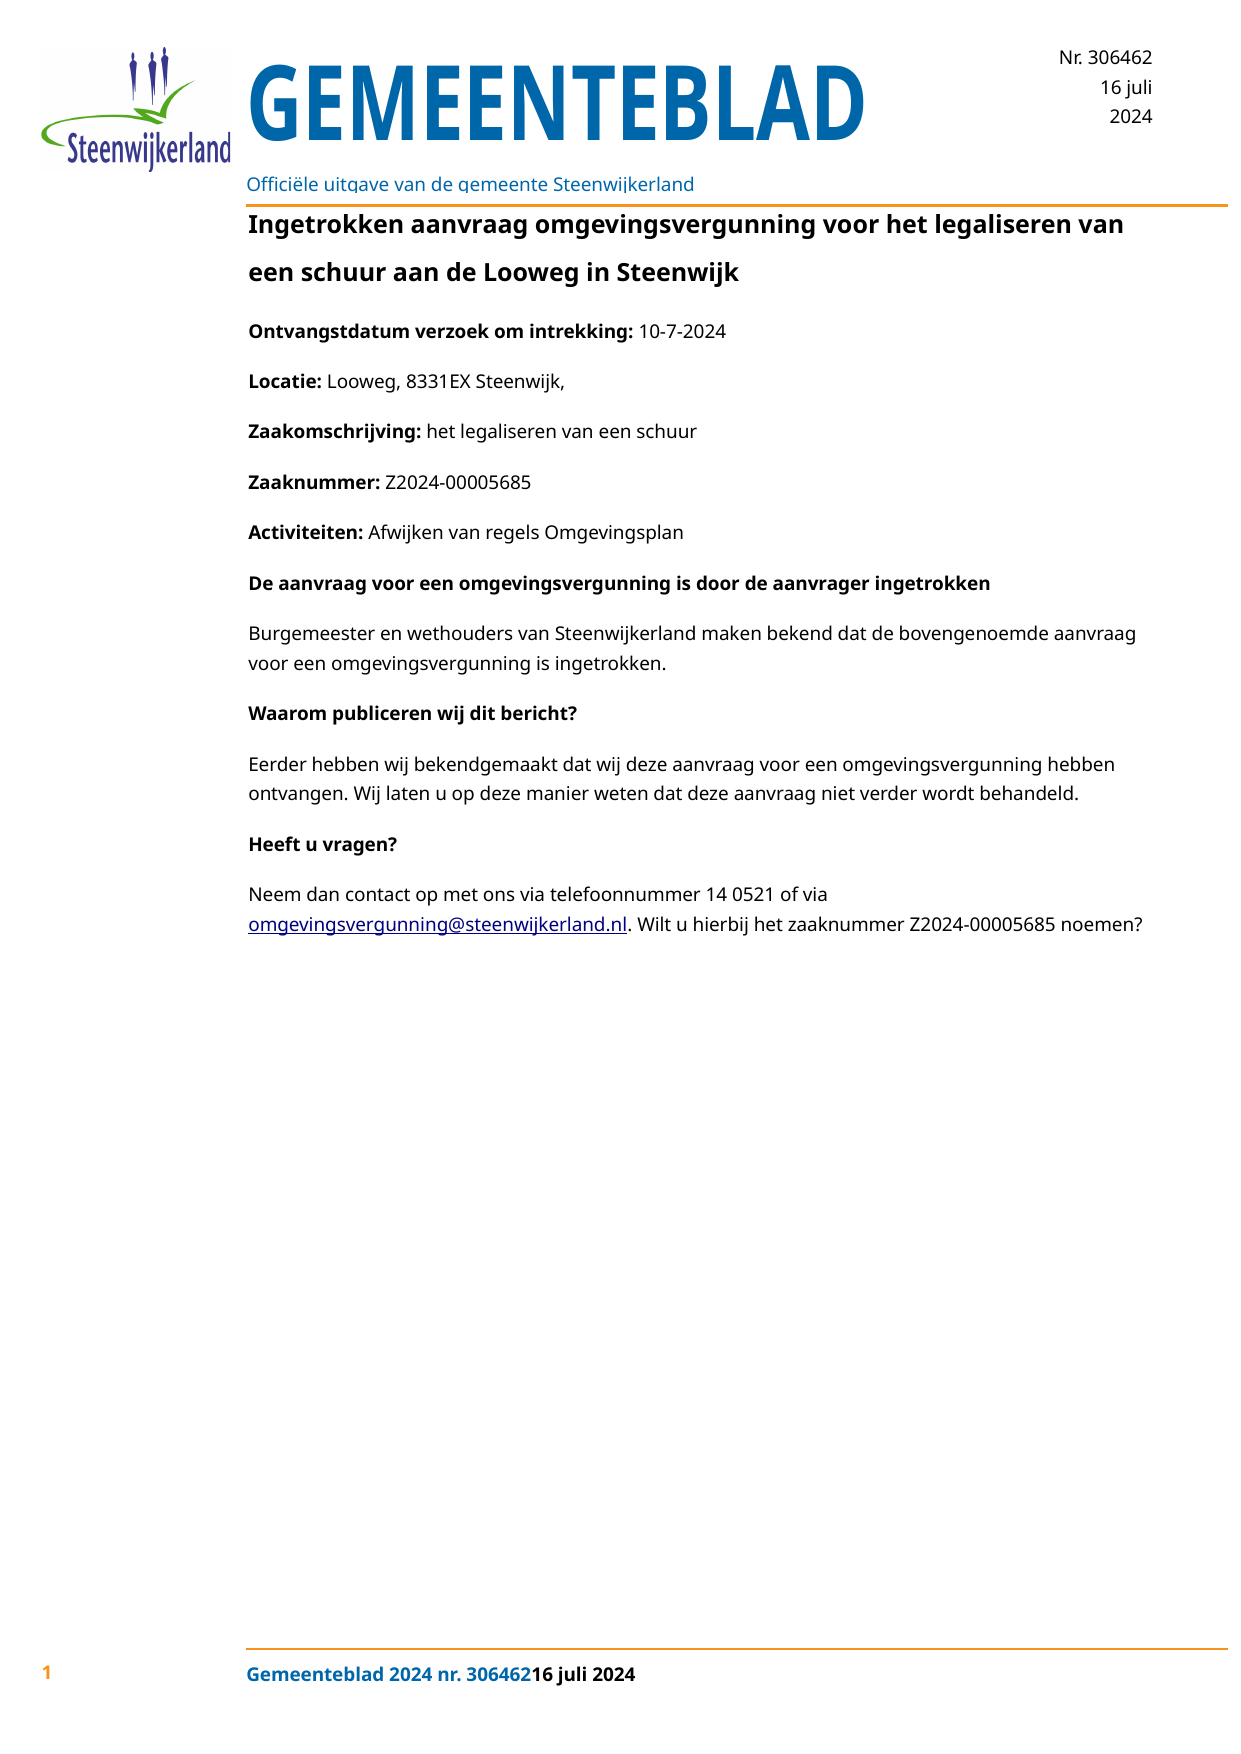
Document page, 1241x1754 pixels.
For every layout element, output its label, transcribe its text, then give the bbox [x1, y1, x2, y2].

text Ontvangstdatum verzoek om intrekking: 10-7-2024 [248, 318, 1152, 344]
text Heeft u vragen? [248, 831, 1152, 857]
text Eerder hebben wij bekendgemaakt dat wij deze aanvraag voor een omgevingsvergunning hebben ontvangen. Wij laten u op deze manier weten dat deze aanvraag niet verder wordt behandeld. [248, 751, 1152, 806]
text Neem dan contact op met ons via telefoonnummer 14 0521 of via omgevingsvergunning@steenwijkerland.nl. Wilt u hierbij het zaaknummer Z2024-00005685 noemen? [248, 881, 1152, 937]
text Zaakomschrijving: het legaliseren van een schuur [248, 419, 1152, 444]
text Ingetrokken aanvraag omgevingsvergunning voor het legaliseren van een schuur aan de Looweg in Steenwijk [248, 207, 1152, 288]
text Burgemeester en wethouders van Steenwijkerland maken bekend dat de bovengenoemde aanvraag voor een omgevingsvergunning is ingetrokken. [248, 620, 1152, 676]
text De aanvraag voor een omgevingsvergunning is door de aanvrager ingetrokken [248, 570, 1152, 596]
picture [41, 47, 231, 172]
text Locatie: Looweg, 8331EX Steenwijk, [248, 368, 1152, 394]
text Zaaknummer: Z2024-00005685 [248, 469, 1152, 495]
text Activiteiten: Afwijken van regels Omgevingsplan [248, 519, 1152, 545]
text Waarom publiceren wij dit bericht? [248, 700, 1152, 726]
